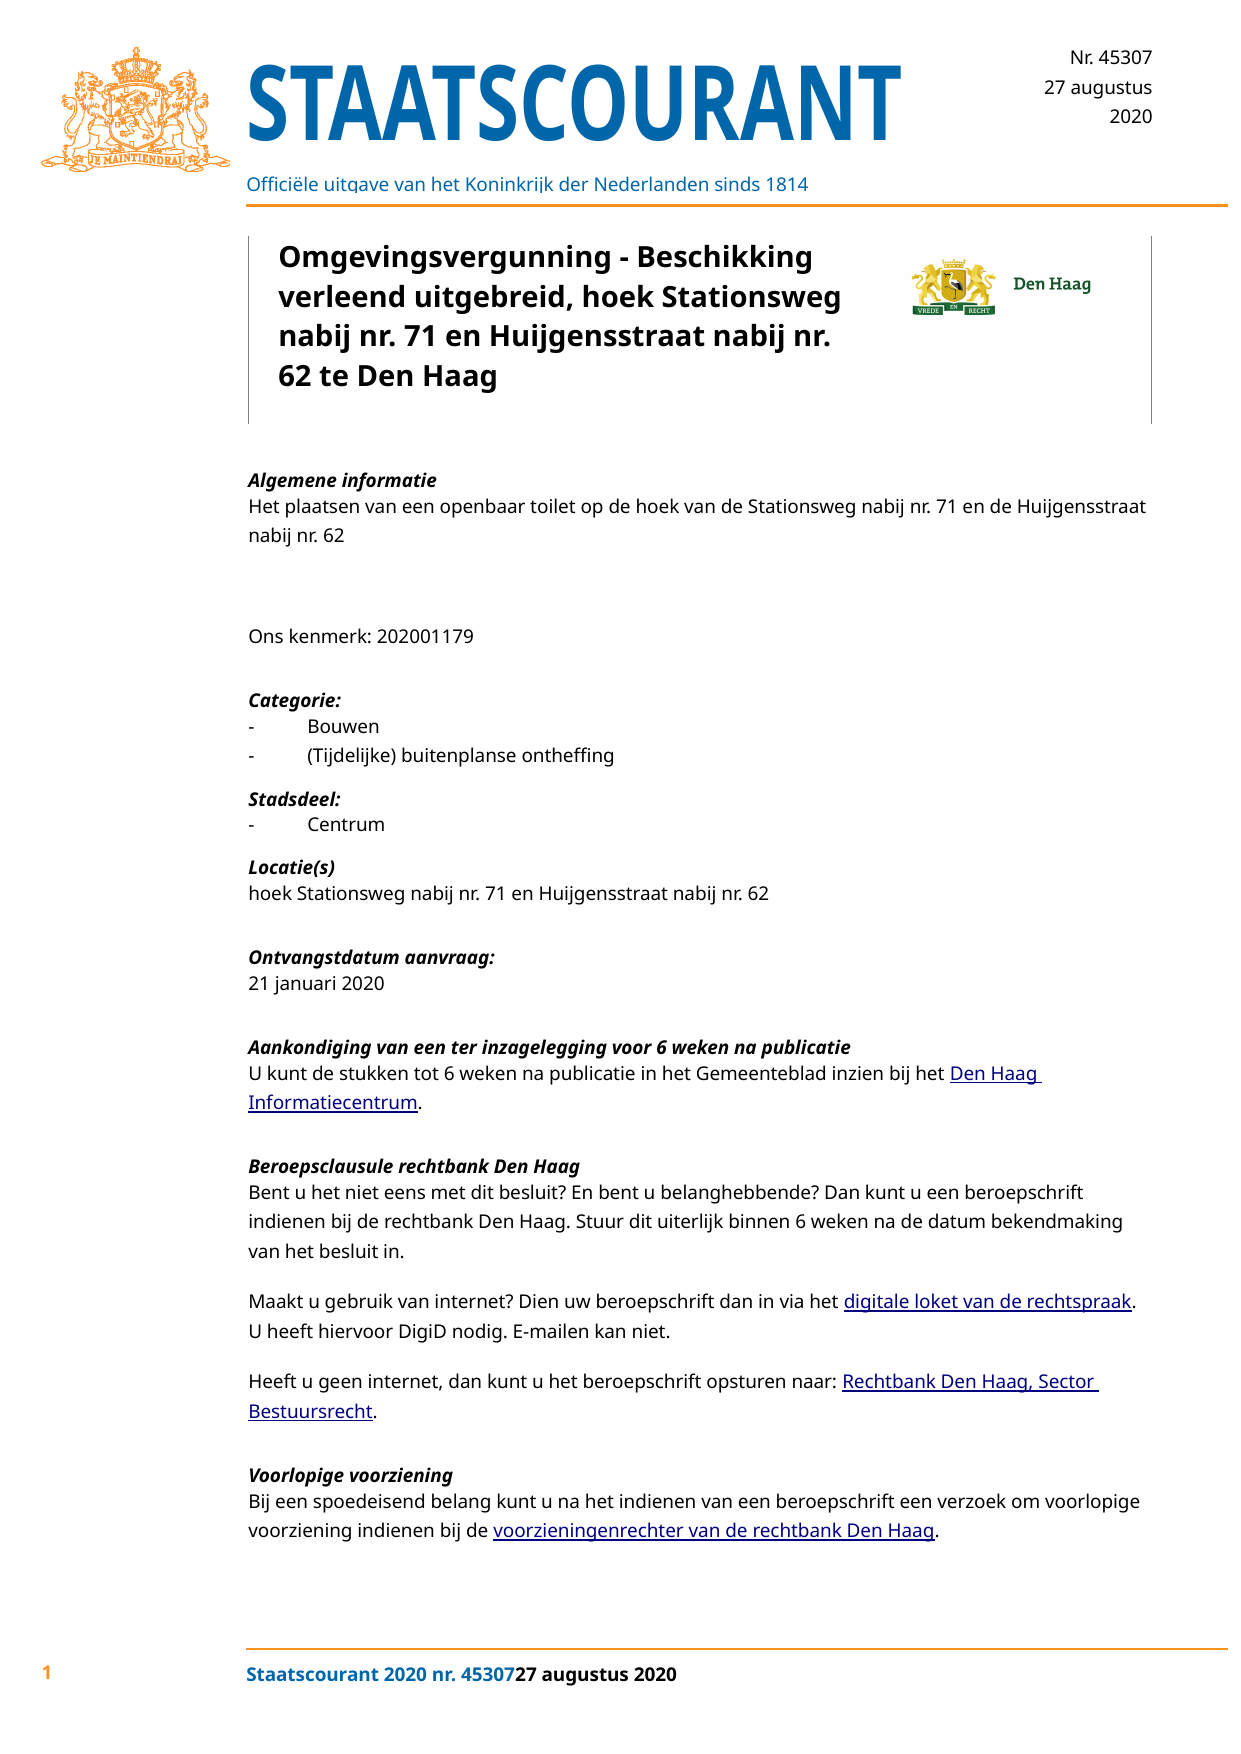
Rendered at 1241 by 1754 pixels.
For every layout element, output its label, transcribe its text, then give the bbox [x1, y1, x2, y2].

text hoek Stationsweg nabij nr. 71 en Huijgensstraat nabij nr. 62 [248, 880, 1152, 906]
text Bij een spoedeisend belang kunt u na het indienen van een beroepschrift een verzoek om voorlopige voorziening indienen bij de voorzieningenrechter van de rechtbank Den Haag. [248, 1488, 1152, 1543]
text Stadsdeel: [248, 786, 1152, 811]
list Bouwen [248, 713, 1152, 739]
text Locatie(s) [248, 854, 1152, 880]
list Centrum [248, 811, 1152, 837]
picture [882, 236, 1119, 336]
text 21 januari 2020 [248, 970, 1152, 996]
text Aankondiging van een ter inzagelegging voor 6 weken na publicatie [248, 1034, 1152, 1060]
table_header [850, 236, 1151, 424]
text Beroepsclausule rechtbank Den Haag [248, 1153, 1152, 1179]
text Algemene informatie [248, 467, 1152, 493]
text Ontvangstdatum aanvraag: [248, 944, 1152, 970]
text Ons kenmerk: 202001179 [248, 623, 1152, 649]
text Categorie: [248, 687, 1152, 713]
text Heeft u geen internet, dan kunt u het beroepschrift opsturen naar: Rechtbank Den Haag, Sector Bestuursrecht. [248, 1368, 1152, 1424]
text Voorlopige voorziening [248, 1462, 1152, 1488]
picture [41, 47, 231, 172]
table_header Omgevingsvergunning - Beschikking verleend uitgebreid, hoek Stationsweg nabij nr. 71 en Huijgensstraat nabij nr. 62 te Den Haag [249, 236, 850, 424]
text U kunt de stukken tot 6 weken na publicatie in het Gemeenteblad inzien bij het Den Haag Informatiecentrum. [248, 1060, 1152, 1115]
list (Tijdelijke) buitenplanse ontheffing [248, 743, 1152, 768]
text Het plaatsen van een openbaar toilet op de hoek van de Stationsweg nabij nr. 71 en de Huijgensstraat nabij nr. 62 [248, 493, 1152, 548]
text Maakt u gebruik van internet? Dien uw beroepschrift dan in via het digitale loket van de rechtspraak. U heeft hiervoor DigiD nodig. E-mailen kan niet. [248, 1288, 1152, 1344]
text Bent u het niet eens met dit besluit? En bent u belanghebbende? Dan kunt u een beroepschrift indienen bij de rechtbank Den Haag. Stuur dit uiterlijk binnen 6 weken na de datum bekendmaking van het besluit in. [248, 1179, 1152, 1264]
